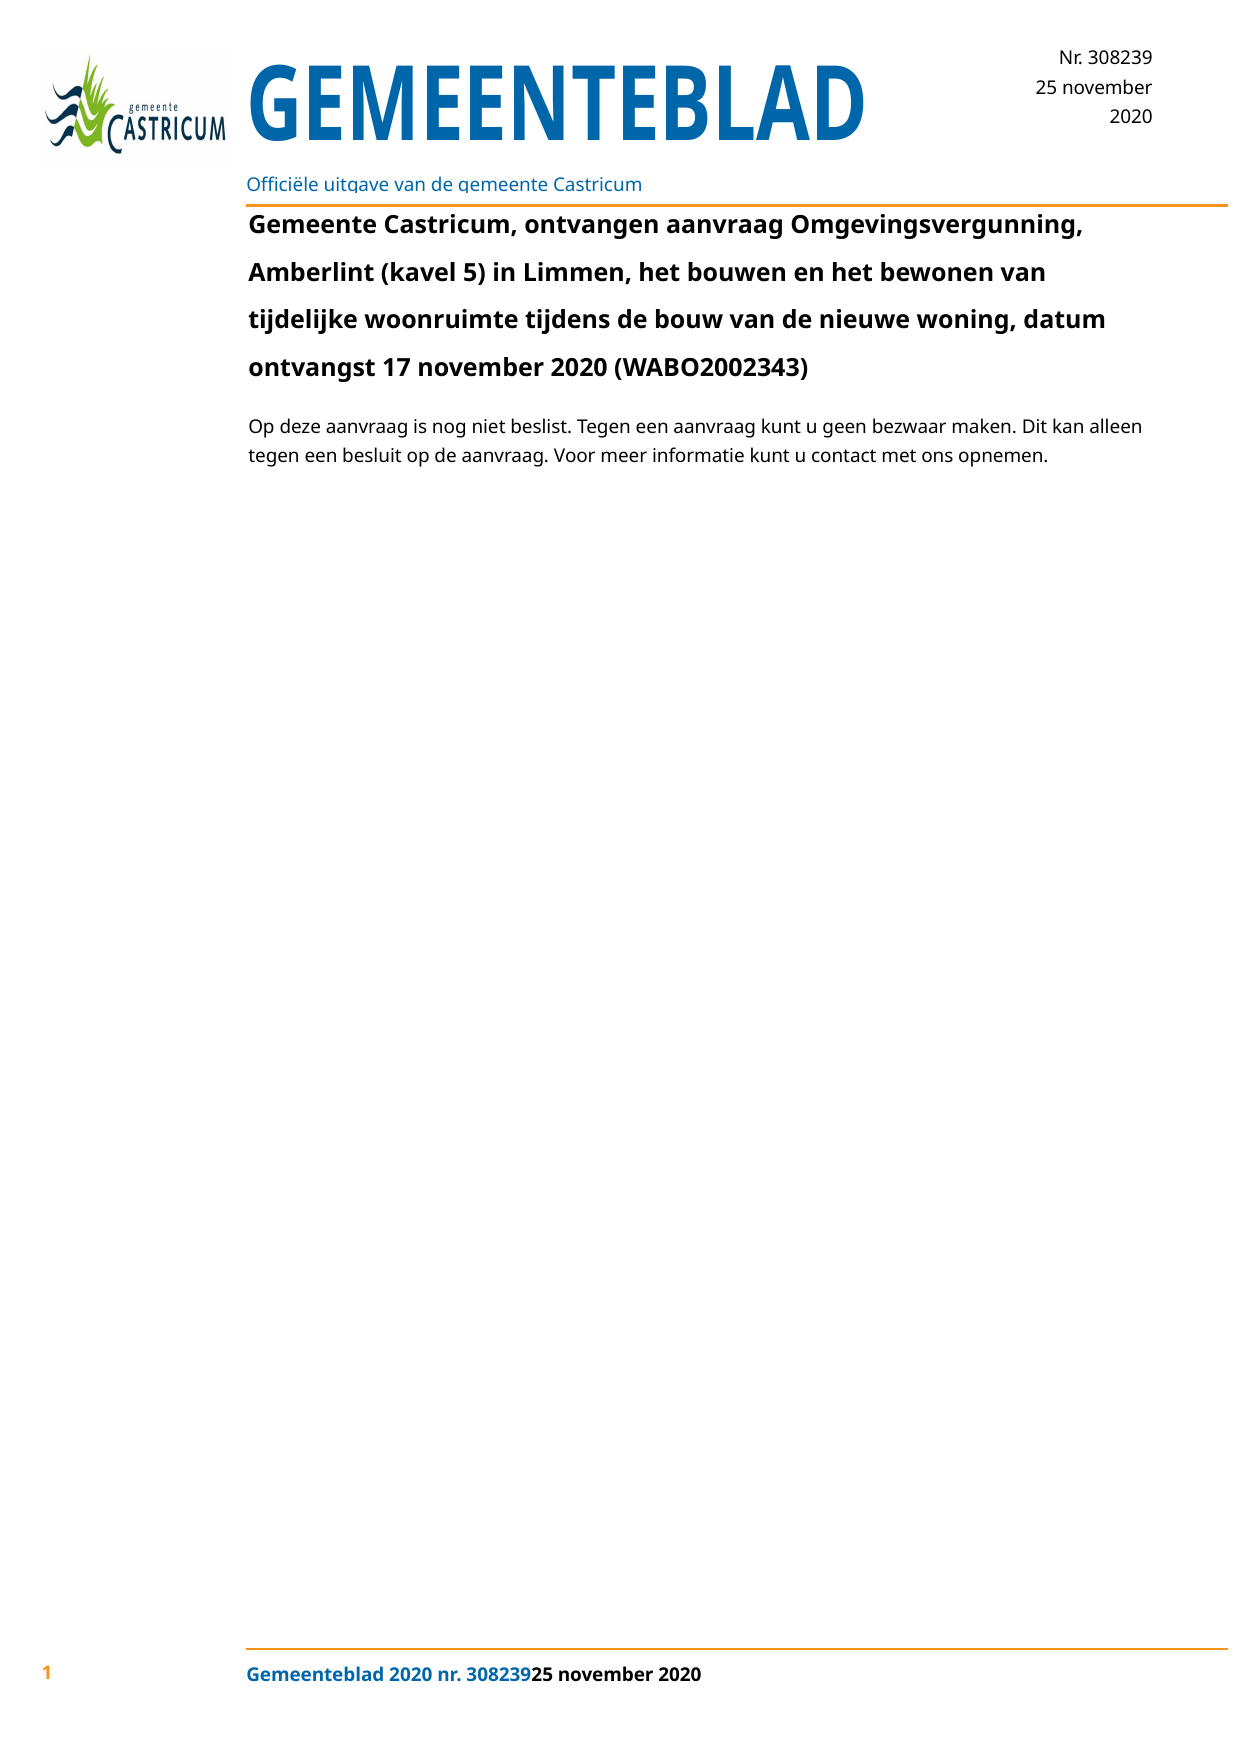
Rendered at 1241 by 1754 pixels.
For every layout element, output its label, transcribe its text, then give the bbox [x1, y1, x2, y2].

text Op deze aanvraag is nog niet beslist. Tegen een aanvraag kunt u geen bezwaar maken. Dit kan alleen tegen een besluit op de aanvraag. Voor meer informatie kunt u contact met ons opnemen. [248, 413, 1152, 468]
text Gemeente Castricum, ontvangen aanvraag Omgevingsvergunning, Amberlint (kavel 5) in Limmen, het bouwen en het bewonen van tijdelijke woonruimte tijdens de bouw van de nieuwe woning, datum ontvangst 17 november 2020 (WABO2002343) [248, 207, 1152, 384]
picture [41, 47, 231, 172]
